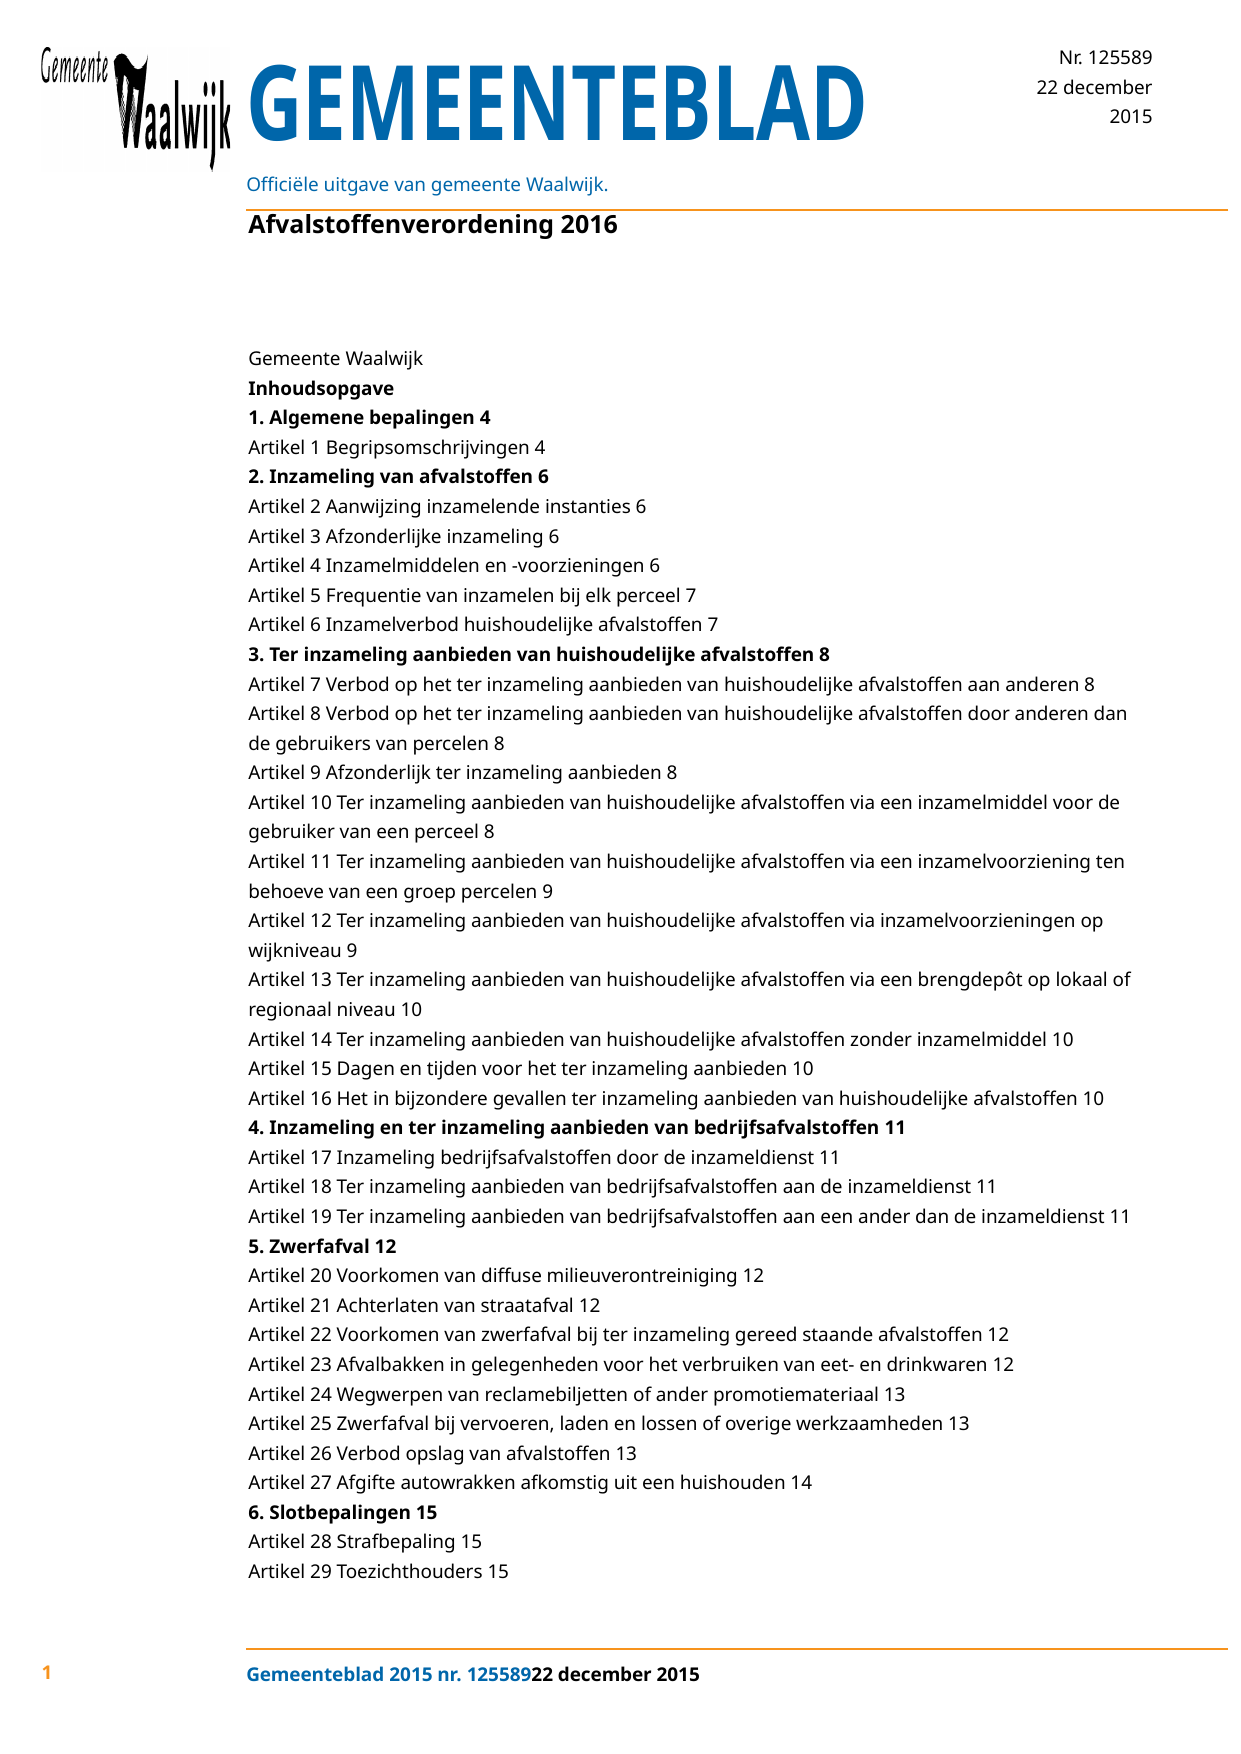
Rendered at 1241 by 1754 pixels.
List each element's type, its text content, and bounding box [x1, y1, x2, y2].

text Artikel 8 Verbod op het ter inzameling aanbieden van huishoudelijke afvalstoffen door anderen dan de gebruikers van percelen 8 [248, 700, 1152, 756]
picture [41, 47, 231, 172]
text Artikel 17 Inzameling bedrijfsafvalstoffen door de inzameldienst 11 [248, 1144, 1152, 1170]
text Artikel 1 Begripsomschrijvingen 4 [248, 434, 1152, 460]
text Artikel 28 Strafbepaling 15 [248, 1529, 1152, 1554]
text Artikel 12 Ter inzameling aanbieden van huishoudelijke afvalstoffen via inzamelvoorzieningen op wijkniveau 9 [248, 907, 1152, 963]
text Artikel 24 Wegwerpen van reclamebiljetten of ander promotiemateriaal 13 [248, 1381, 1152, 1406]
text Artikel 14 Ter inzameling aanbieden van huishoudelijke afvalstoffen zonder inzamelmiddel 10 [248, 1026, 1152, 1051]
text Artikel 26 Verbod opslag van afvalstoffen 13 [248, 1440, 1152, 1466]
text Artikel 6 Inzamelverbod huishoudelijke afvalstoffen 7 [248, 612, 1152, 637]
text 2. Inzameling van afvalstoffen 6 [248, 464, 1152, 489]
text Artikel 21 Achterlaten van straatafval 12 [248, 1292, 1152, 1318]
text Artikel 4 Inzamelmiddelen en -voorzieningen 6 [248, 552, 1152, 578]
text Artikel 5 Frequentie van inzamelen bij elk perceel 7 [248, 582, 1152, 608]
text 6. Slotbepalingen 15 [248, 1499, 1152, 1525]
text Artikel 18 Ter inzameling aanbieden van bedrijfsafvalstoffen aan de inzameldienst 11 [248, 1174, 1152, 1199]
text Artikel 25 Zwerfafval bij vervoeren, laden en lossen of overige werkzaamheden 13 [248, 1410, 1152, 1436]
text 3. Ter inzameling aanbieden van huishoudelijke afvalstoffen 8 [248, 641, 1152, 667]
text Afvalstoffenverordening 2016 [248, 211, 1152, 241]
text Artikel 3 Afzonderlijke inzameling 6 [248, 523, 1152, 548]
text Artikel 27 Afgifte autowrakken afkomstig uit een huishouden 14 [248, 1469, 1152, 1495]
text Artikel 2 Aanwijzing inzamelende instanties 6 [248, 493, 1152, 519]
text Artikel 11 Ter inzameling aanbieden van huishoudelijke afvalstoffen via een inzamelvoorziening ten behoeve van een groep percelen 9 [248, 848, 1152, 903]
text Artikel 22 Voorkomen van zwerfafval bij ter inzameling gereed staande afvalstoffen 12 [248, 1322, 1152, 1347]
text Artikel 23 Afvalbakken in gelegenheden voor het verbruiken van eet- en drinkwaren 12 [248, 1351, 1152, 1377]
text Artikel 7 Verbod op het ter inzameling aanbieden van huishoudelijke afvalstoffen aan anderen 8 [248, 671, 1152, 696]
text Artikel 13 Ter inzameling aanbieden van huishoudelijke afvalstoffen via een brengdepôt op lokaal of regionaal niveau 10 [248, 967, 1152, 1022]
text Gemeente Waalwijk [248, 345, 1152, 371]
text Artikel 19 Ter inzameling aanbieden van bedrijfsafvalstoffen aan een ander dan de inzameldienst 11 [248, 1203, 1152, 1229]
text 1. Algemene bepalingen 4 [248, 404, 1152, 430]
text Artikel 15 Dagen en tijden voor het ter inzameling aanbieden 10 [248, 1055, 1152, 1081]
text 5. Zwerfafval 12 [248, 1233, 1152, 1258]
text Artikel 9 Afzonderlijk ter inzameling aanbieden 8 [248, 759, 1152, 785]
text Artikel 10 Ter inzameling aanbieden van huishoudelijke afvalstoffen via een inzamelmiddel voor de gebruiker van een perceel 8 [248, 789, 1152, 844]
text Artikel 29 Toezichthouders 15 [248, 1558, 1152, 1584]
text Artikel 16 Het in bijzondere gevallen ter inzameling aanbieden van huishoudelijke afvalstoffen 10 [248, 1085, 1152, 1111]
text Artikel 20 Voorkomen van diffuse milieuverontreiniging 12 [248, 1262, 1152, 1288]
text Inhoudsopgave [248, 375, 1152, 401]
text 4. Inzameling en ter inzameling aanbieden van bedrijfsafvalstoffen 11 [248, 1114, 1152, 1140]
